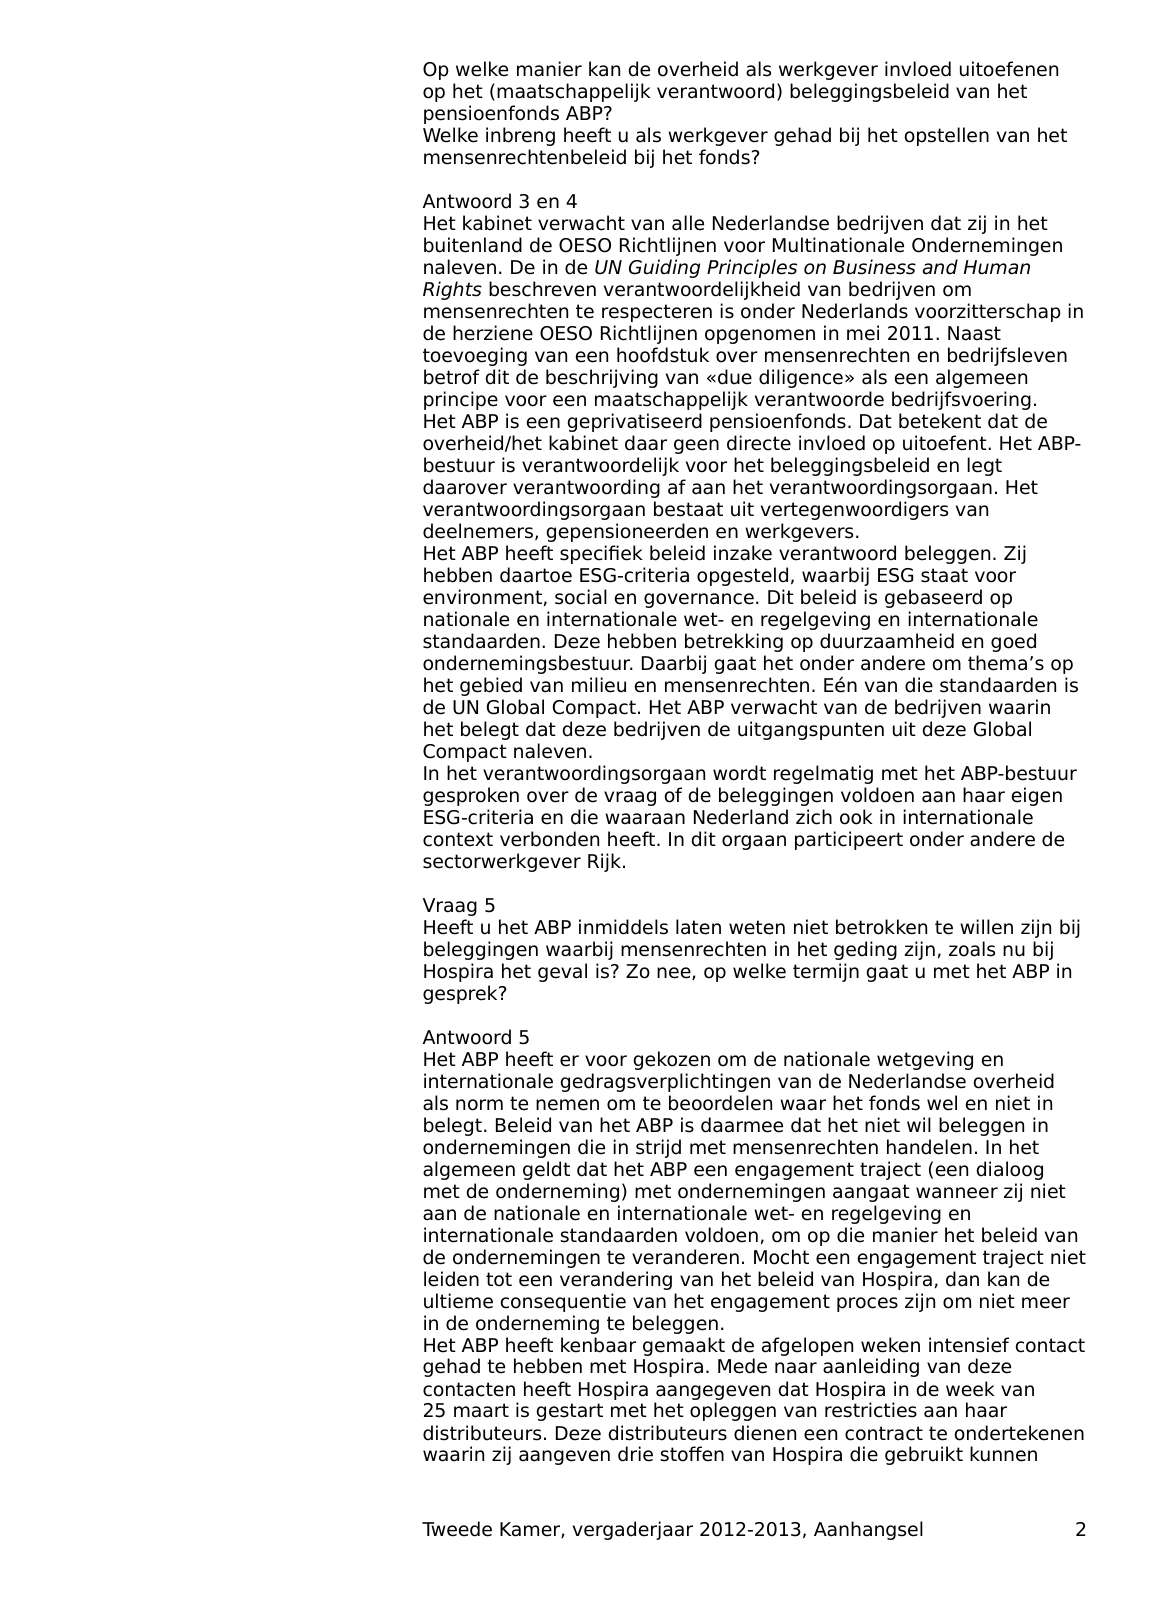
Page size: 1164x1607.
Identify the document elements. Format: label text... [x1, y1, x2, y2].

text Op welke manier kan de overheid als werkgever invloed uitoefenen op het (maatschappelijk verantwoord) beleggingsbeleid van het pensioenfonds ABP? [422, 59, 1087, 125]
text Vraag 5 [422, 895, 1087, 917]
text Het ABP heeft kenbaar gemaakt de afgelopen weken intensief contact gehad te hebben met Hospira. Mede naar aanleiding van deze contacten heeft Hospira aangegeven dat Hospira in de week van 25 maart is gestart met het opleggen van restricties aan haar distributeurs. Deze distributeurs dienen een contract te ondertekenen waarin zij aangeven drie stoffen van Hospira die gebruikt kunnen [422, 1334, 1087, 1466]
text Het kabinet verwacht van alle Nederlandse bedrijven dat zij in het buitenland de OESO Richtlijnen voor Multinationale Ondernemingen naleven. De in de UN Guiding Principles on Business and Human Rights beschreven verantwoordelijkheid van bedrijven om mensenrechten te respecteren is onder Nederlands voorzitterschap in de herziene OESO Richtlijnen opgenomen in mei 2011. Naast toevoeging van een hoofdstuk over mensenrechten en bedrijfsleven betrof dit de beschrijving van «due diligence» als een algemeen principe voor een maatschappelijk verantwoorde bedrijfsvoering. [422, 213, 1087, 411]
text Antwoord 3 en 4 [422, 191, 1087, 213]
text Het ABP heeft er voor gekozen om de nationale wetgeving en internationale gedragsverplichtingen van de Nederlandse overheid als norm te nemen om te beoordelen waar het fonds wel en niet in belegt. Beleid van het ABP is daarmee dat het niet wil beleggen in ondernemingen die in strijd met mensenrechten handelen. In het algemeen geldt dat het ABP een engagement traject (een dialoog met de onderneming) met ondernemingen aangaat wanneer zij niet aan de nationale en internationale wet- en regelgeving en internationale standaarden voldoen, om op die manier het beleid van de ondernemingen te veranderen. Mocht een engagement traject niet leiden tot een verandering van het beleid van Hospira, dan kan de ultieme consequentie van het engagement proces zijn om niet meer in de onderneming te beleggen. [422, 1049, 1087, 1334]
text Antwoord 5 [422, 1027, 1087, 1049]
text Het ABP heeft specifiek beleid inzake verantwoord beleggen. Zij hebben daartoe ESG-criteria opgesteld, waarbij ESG staat voor environment, social en governance. Dit beleid is gebaseerd op nationale en internationale wet- en regelgeving en internationale standaarden. Deze hebben betrekking op duurzaamheid en goed ondernemingsbestuur. Daarbij gaat het onder andere om thema’s op het gebied van milieu en mensenrechten. Eén van die standaarden is de UN Global Compact. Het ABP verwacht van de bedrijven waarin het belegt dat deze bedrijven de uitgangspunten uit deze Global Compact naleven. [422, 543, 1087, 763]
text In het verantwoordingsorgaan wordt regelmatig met het ABP-bestuur gesproken over de vraag of de beleggingen voldoen aan haar eigen ESG-criteria en die waaraan Nederland zich ook in internationale context verbonden heeft. In dit orgaan participeert onder andere de sectorwerkgever Rijk. [422, 763, 1087, 872]
text Welke inbreng heeft u als werkgever gehad bij het opstellen van het mensenrechtenbeleid bij het fonds? [422, 125, 1087, 169]
text Het ABP is een geprivatiseerd pensioenfonds. Dat betekent dat de overheid/het kabinet daar geen directe invloed op uitoefent. Het ABP-bestuur is verantwoordelijk voor het beleggingsbeleid en legt daarover verantwoording af aan het verantwoordingsorgaan. Het verantwoordingsorgaan bestaat uit vertegenwoordigers van deelnemers, gepensioneerden en werkgevers. [422, 411, 1087, 543]
text Heeft u het ABP inmiddels laten weten niet betrokken te willen zijn bij beleggingen waarbij mensenrechten in het geding zijn, zoals nu bij Hospira het geval is? Zo nee, op welke termijn gaat u met het ABP in gesprek? [422, 917, 1087, 1004]
